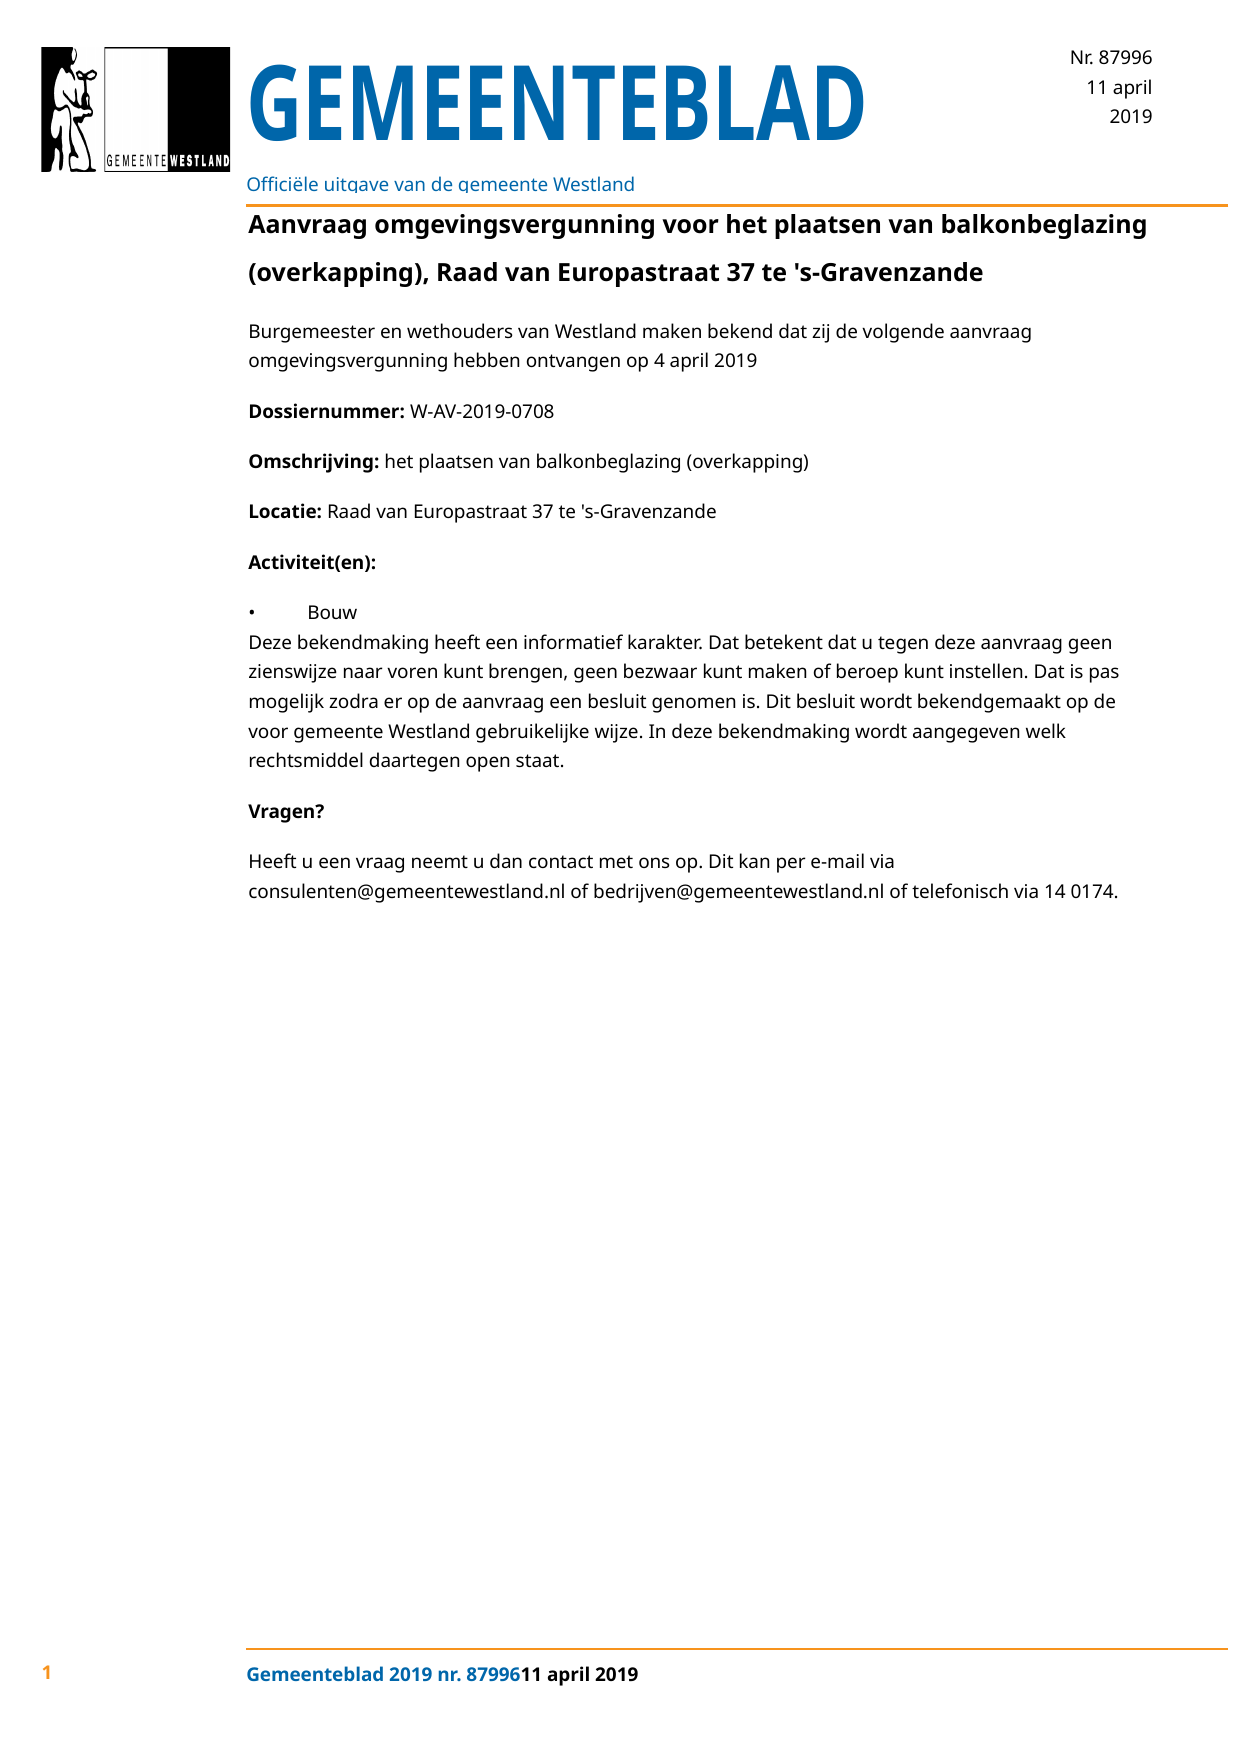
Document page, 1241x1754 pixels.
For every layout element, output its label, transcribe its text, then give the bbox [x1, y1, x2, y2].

text Burgemeester en wethouders van Westland maken bekend dat zij de volgende aanvraag omgevingsvergunning hebben ontvangen op 4 april 2019 [248, 318, 1152, 373]
picture [41, 47, 231, 172]
text Activiteit(en): [248, 549, 1152, 575]
text Locatie: Raad van Europastraat 37 te 's-Gravenzande [248, 499, 1152, 524]
text Vragen? [248, 798, 1152, 824]
list Bouw [248, 599, 1152, 625]
text Heeft u een vraag neemt u dan contact met ons op. Dit kan per e-mail via consulenten@gemeentewestland.nl of bedrijven@gemeentewestland.nl of telefonisch via 14 0174. [248, 848, 1152, 904]
text Omschrijving: het plaatsen van balkonbeglazing (overkapping) [248, 448, 1152, 474]
text Deze bekendmaking heeft een informatief karakter. Dat betekent dat u tegen deze aanvraag geen zienswijze naar voren kunt brengen, geen bezwaar kunt maken of beroep kunt instellen. Dat is pas mogelijk zodra er op de aanvraag een besluit genomen is. Dit besluit wordt bekendgemaakt op de voor gemeente Westland gebruikelijke wijze. In deze bekendmaking wordt aangegeven welk rechtsmiddel daartegen open staat. [248, 629, 1152, 773]
text Aanvraag omgevingsvergunning voor het plaatsen van balkonbeglazing (overkapping), Raad van Europastraat 37 te 's-Gravenzande [248, 207, 1152, 288]
text Dossiernummer: W-AV-2019-0708 [248, 398, 1152, 424]
